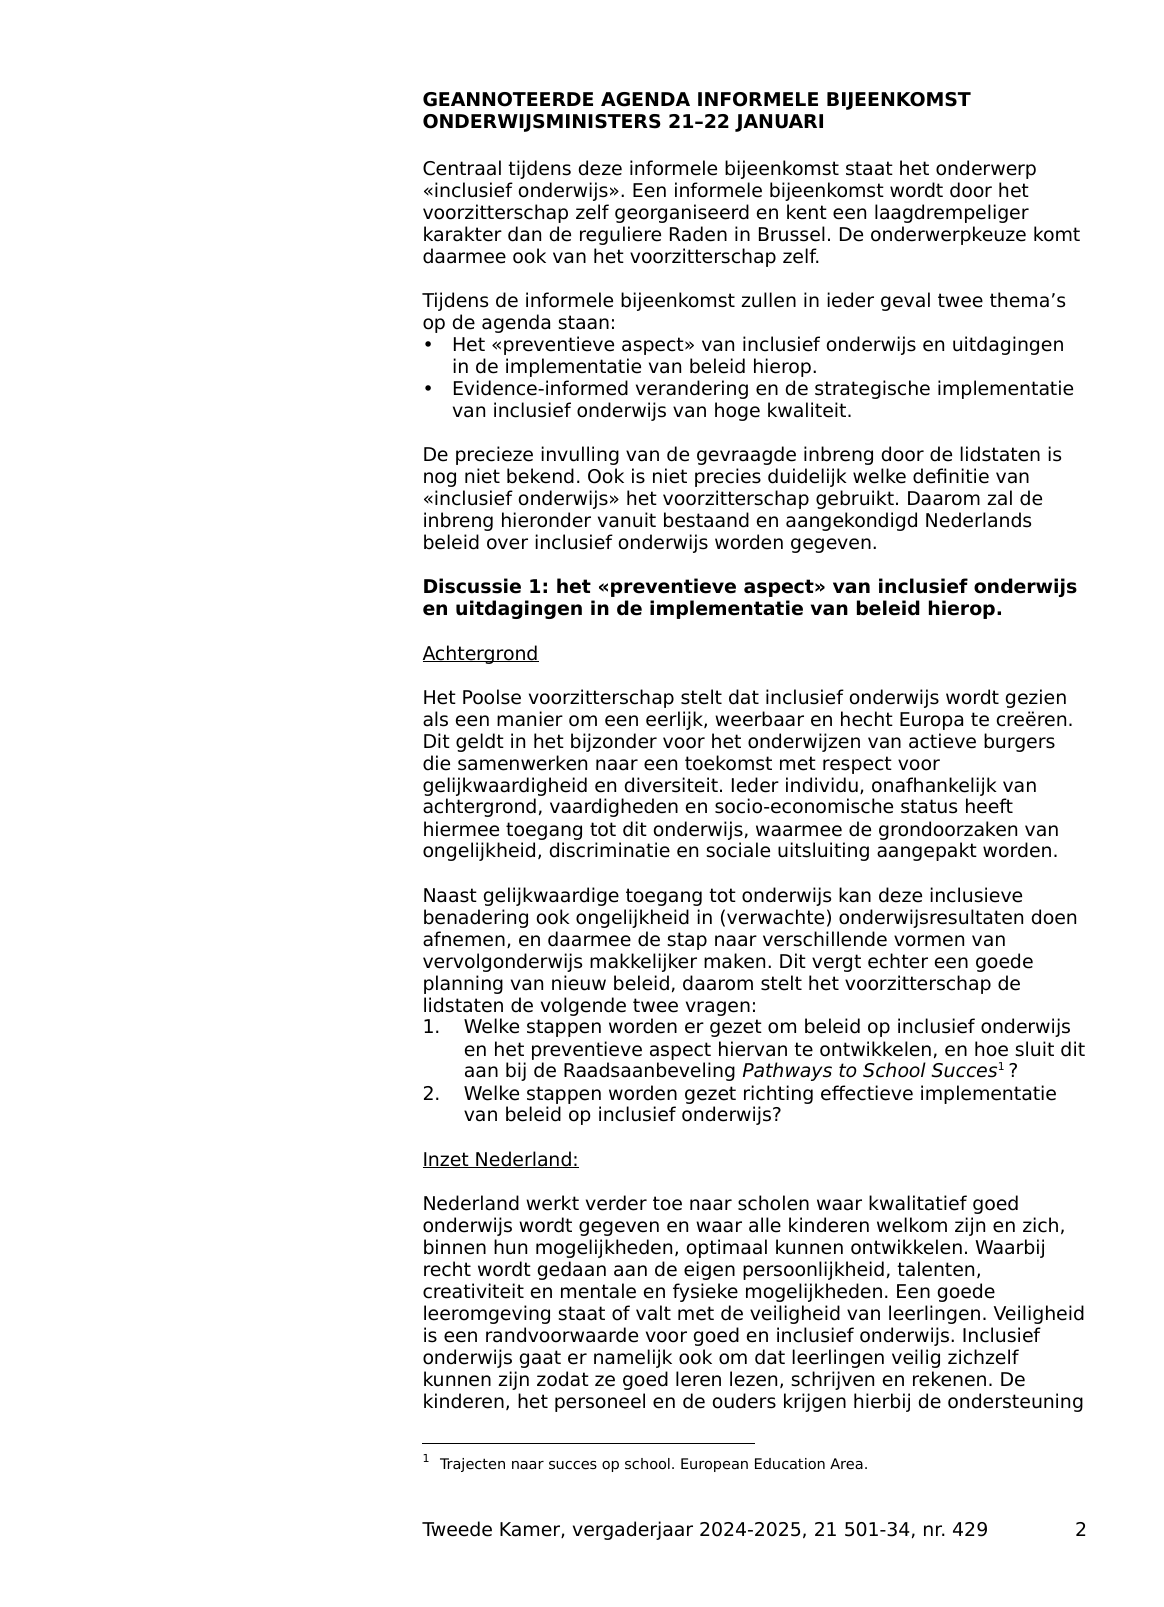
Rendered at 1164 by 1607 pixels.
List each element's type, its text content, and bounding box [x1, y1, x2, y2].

text Nederland werkt verder toe naar scholen waar kwalitatief goed onderwijs wordt gegeven en waar alle kinderen welkom zijn en zich, binnen hun mogelijkheden, optimaal kunnen ontwikkelen. Waarbij recht wordt gedaan aan de eigen persoonlijkheid, talenten, creativiteit en mentale en fysieke mogelijkheden. Een goede leeromgeving staat of valt met de veiligheid van leerlingen. Veiligheid is een randvoorwaarde voor goed en inclusief onderwijs. Inclusief onderwijs gaat er namelijk ook om dat leerlingen veilig zichzelf kunnen zijn zodat ze goed leren lezen, schrijven en rekenen. De kinderen, het personeel en de ouders krijgen hierbij de ondersteuning [422, 1193, 1087, 1412]
text Centraal tijdens deze informele bijeenkomst staat het onderwerp «inclusief onderwijs». Een informele bijeenkomst wordt door het voorzitterschap zelf georganiseerd en kent een laagdrempeliger karakter dan de reguliere Raden in Brussel. De onderwerpkeuze komt daarmee ook van het voorzitterschap zelf. [422, 158, 1087, 268]
text Trajecten naar succes op school. European Education Area. [422, 1452, 1087, 1474]
text De precieze invulling van de gevraagde inbreng door de lidstaten is nog niet bekend. Ook is niet precies duidelijk welke definitie van «inclusief onderwijs» het voorzitterschap gebruikt. Daarom zal de inbreng hieronder vanuit bestaand en aangekondigd Nederlands beleid over inclusief onderwijs worden gegeven. [422, 444, 1087, 554]
text • Evidence-informed verandering en de strategische implementatie van inclusief onderwijs van hoge kwaliteit. [422, 378, 1087, 422]
subtitle Inzet Nederland: [422, 1148, 1087, 1171]
subtitle Achtergrond [422, 642, 1087, 664]
text Naast gelijkwaardige toegang tot onderwijs kan deze inclusieve benadering ook ongelijkheid in (verwachte) onderwijsresultaten doen afnemen, en daarmee de stap naar verschillende vormen van vervolgonderwijs makkelijker maken. Dit vergt echter een goede planning van nieuw beleid, daarom stelt het voorzitterschap de lidstaten de volgende twee vragen: [422, 884, 1087, 1016]
text 2. Welke stappen worden gezet richting effectieve implementatie van beleid op inclusief onderwijs? [422, 1082, 1087, 1126]
text • Het «preventieve aspect» van inclusief onderwijs en uitdagingen in de implementatie van beleid hierop. [422, 334, 1087, 378]
subtitle GEANNOTEERDE AGENDA INFORMELE BIJEENKOMST ONDERWIJSMINISTERS 21–22 JANUARI [422, 89, 1087, 133]
text 1. Welke stappen worden er gezet om beleid op inclusief onderwijs en het preventieve aspect hiervan te ontwikkelen, en hoe sluit dit aan bij de Raadsaanbeveling Pathways to School Succes? [422, 1016, 1087, 1082]
text Het Poolse voorzitterschap stelt dat inclusief onderwijs wordt gezien als een manier om een eerlijk, weerbaar en hecht Europa te creëren. Dit geldt in het bijzonder voor het onderwijzen van actieve burgers die samenwerken naar een toekomst met respect voor gelijkwaardigheid en diversiteit. Ieder individu, onafhankelijk van achtergrond, vaardigheden en socio-economische status heeft hiermee toegang tot dit onderwijs, waarmee de grondoorzaken van ongelijkheid, discriminatie en sociale uitsluiting aangepakt worden. [422, 687, 1087, 862]
text Tijdens de informele bijeenkomst zullen in ieder geval twee thema’s op de agenda staan: [422, 290, 1087, 334]
subtitle Discussie 1: het «preventieve aspect» van inclusief onderwijs en uitdagingen in de implementatie van beleid hierop. [422, 576, 1087, 620]
